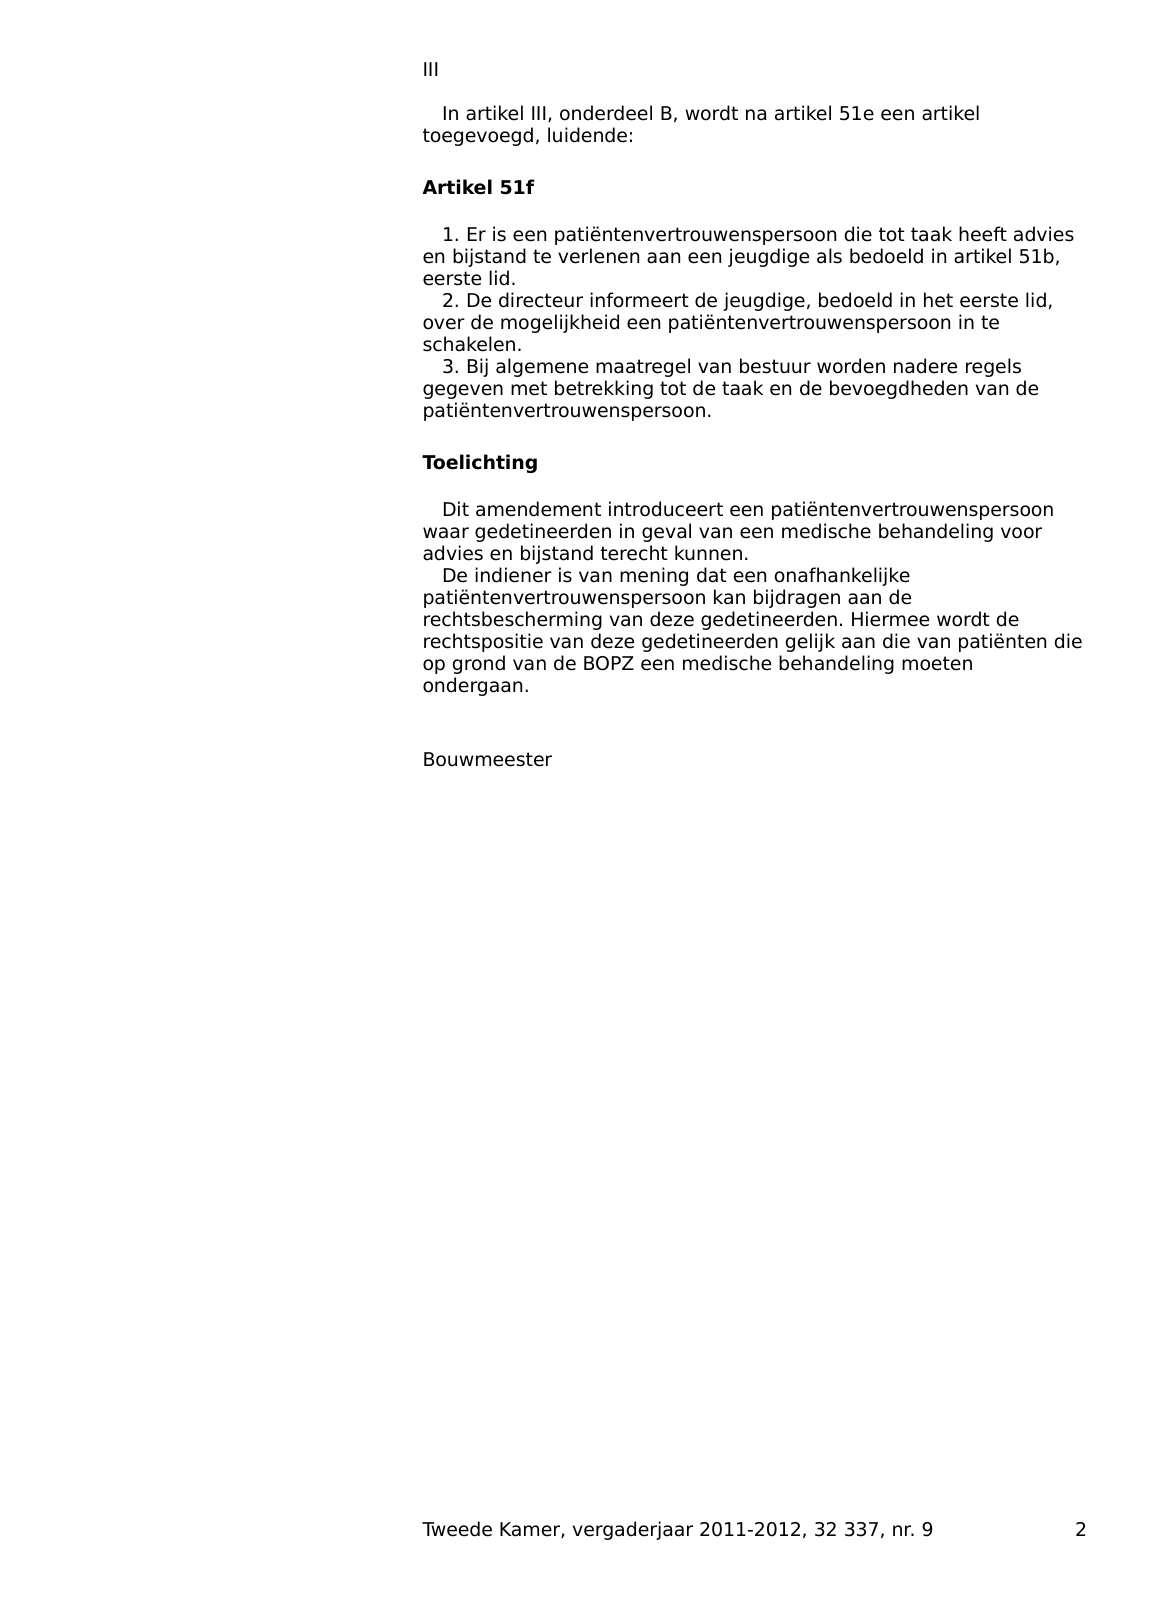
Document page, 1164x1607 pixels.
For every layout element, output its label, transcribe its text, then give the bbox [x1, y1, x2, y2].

subtitle Toelichting [422, 452, 1087, 474]
text Dit amendement introduceert een patiëntenvertrouwenspersoon waar gedetineerden in geval van een medische behandeling voor advies en bijstand terecht kunnen. [422, 499, 1087, 565]
text Bouwmeester [422, 727, 1087, 771]
text 1. Er is een patiëntenvertrouwenspersoon die tot taak heeft advies en bijstand te verlenen aan een jeugdige als bedoeld in artikel 51b, eerste lid. [422, 224, 1087, 290]
subtitle Artikel 51f [422, 177, 1087, 199]
text 2. De directeur informeert de jeugdige, bedoeld in het eerste lid, over de mogelijkheid een patiëntenvertrouwenspersoon in te schakelen. [422, 290, 1087, 356]
text In artikel III, onderdeel B, wordt na artikel 51e een artikel toegevoegd, luidende: [422, 103, 1087, 147]
text 3. Bij algemene maatregel van bestuur worden nadere regels gegeven met betrekking tot de taak en de bevoegdheden van de patiëntenvertrouwenspersoon. [422, 356, 1087, 422]
text De indiener is van mening dat een onafhankelijke patiëntenvertrouwenspersoon kan bijdragen aan de rechtsbescherming van deze gedetineerden. Hiermee wordt de rechtspositie van deze gedetineerden gelijk aan die van patiënten die op grond van de BOPZ een medische behandeling moeten ondergaan. [422, 565, 1087, 697]
subtitle III [422, 59, 1087, 81]
